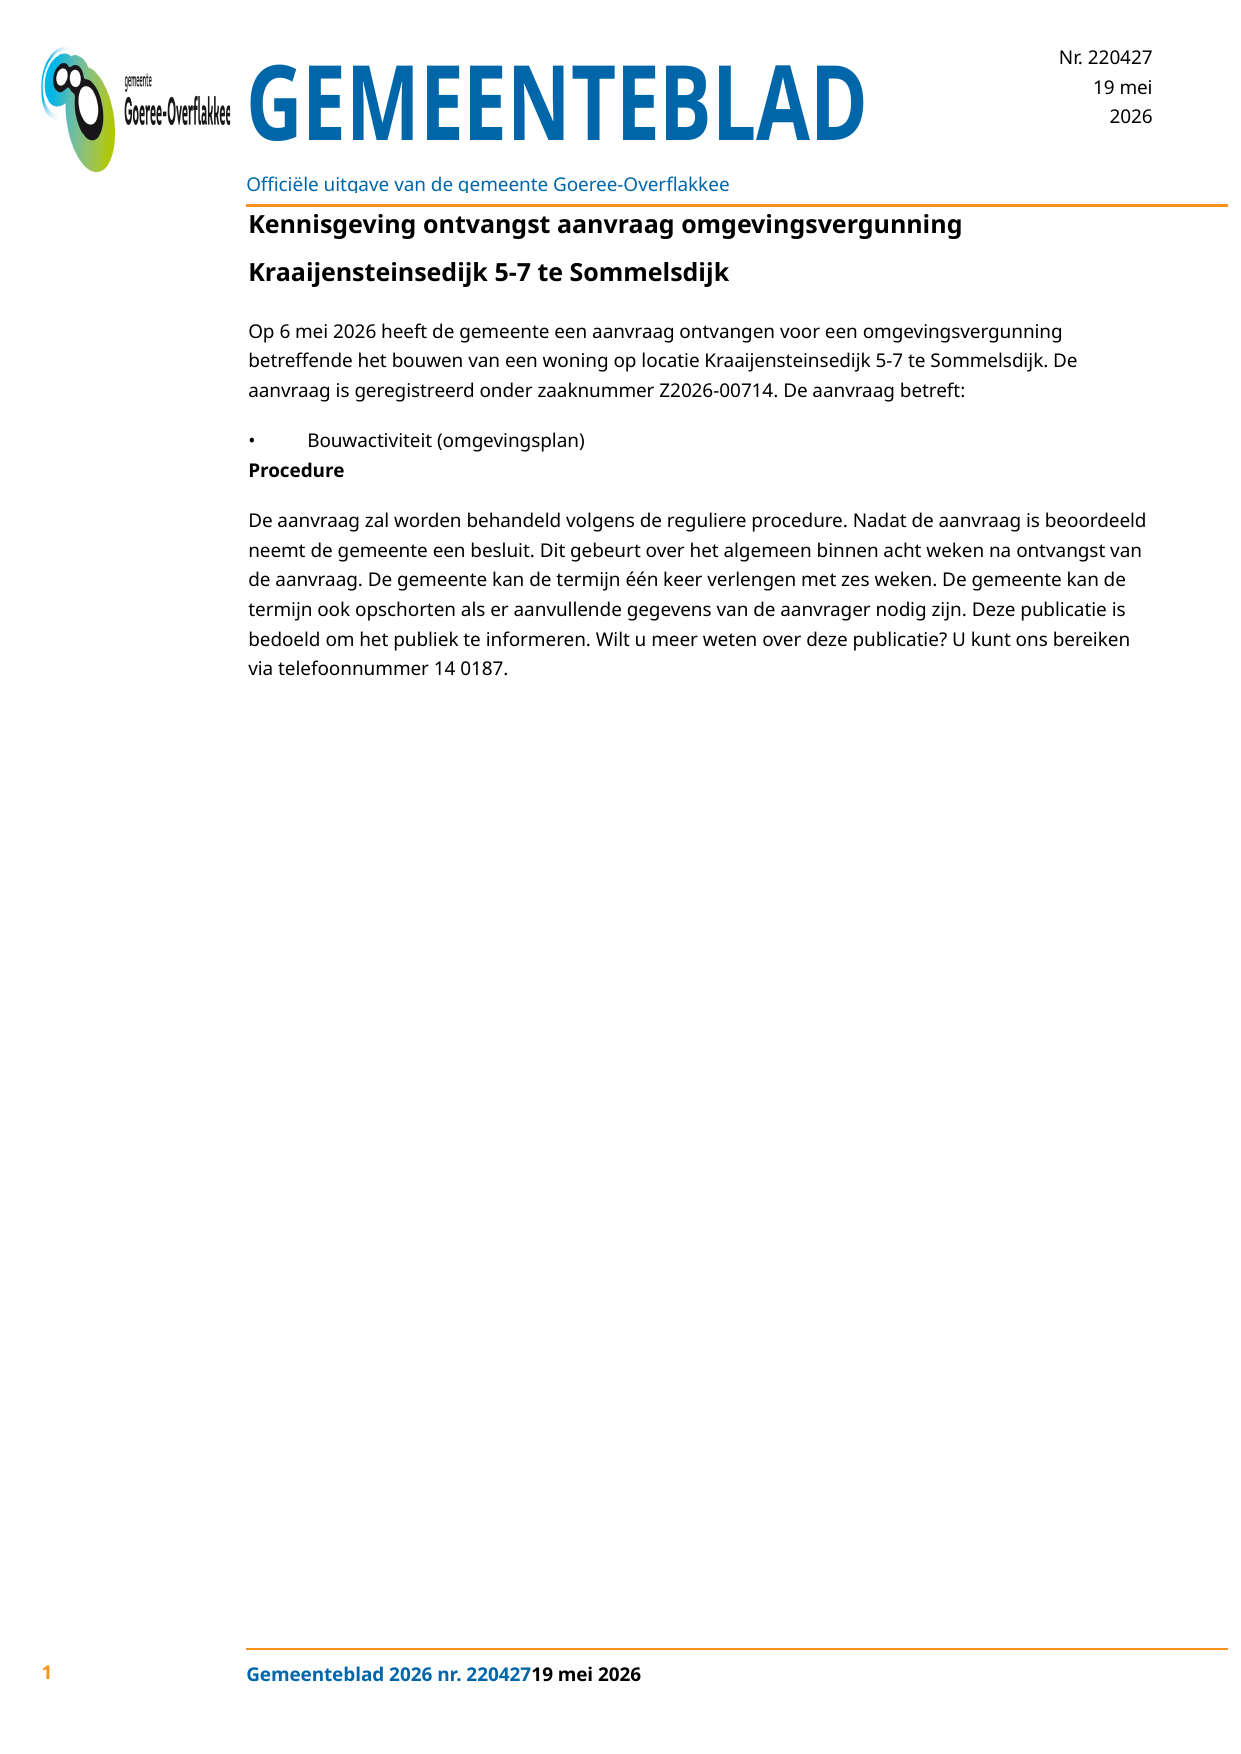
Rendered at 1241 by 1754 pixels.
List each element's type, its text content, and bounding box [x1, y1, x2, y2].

text Procedure [248, 457, 1152, 483]
text Op 6 mei 2026 heeft de gemeente een aanvraag ontvangen voor een omgevingsvergunning betreffende het bouwen van een woning op locatie Kraaijensteinsedijk 5-7 te Sommelsdijk. De aanvraag is geregistreerd onder zaaknummer Z2026-00714. De aanvraag betreft: [248, 318, 1152, 403]
text De aanvraag zal worden behandeld volgens de reguliere procedure. Nadat de aanvraag is beoordeeld neemt de gemeente een besluit. Dit gebeurt over het algemeen binnen acht weken na ontvangst van de aanvraag. De gemeente kan de termijn één keer verlengen met zes weken. De gemeente kan de termijn ook opschorten als er aanvullende gegevens van de aanvrager nodig zijn. Deze publicatie is bedoeld om het publiek te informeren. Wilt u meer weten over deze publicatie? U kunt ons bereiken via telefoonnummer 14 0187. [248, 507, 1152, 681]
list Bouwactiviteit (omgevingsplan) [248, 427, 1152, 453]
picture [41, 47, 231, 172]
text Kennisgeving ontvangst aanvraag omgevingsvergunning Kraaijensteinsedijk 5-7 te Sommelsdijk [248, 207, 1152, 288]
